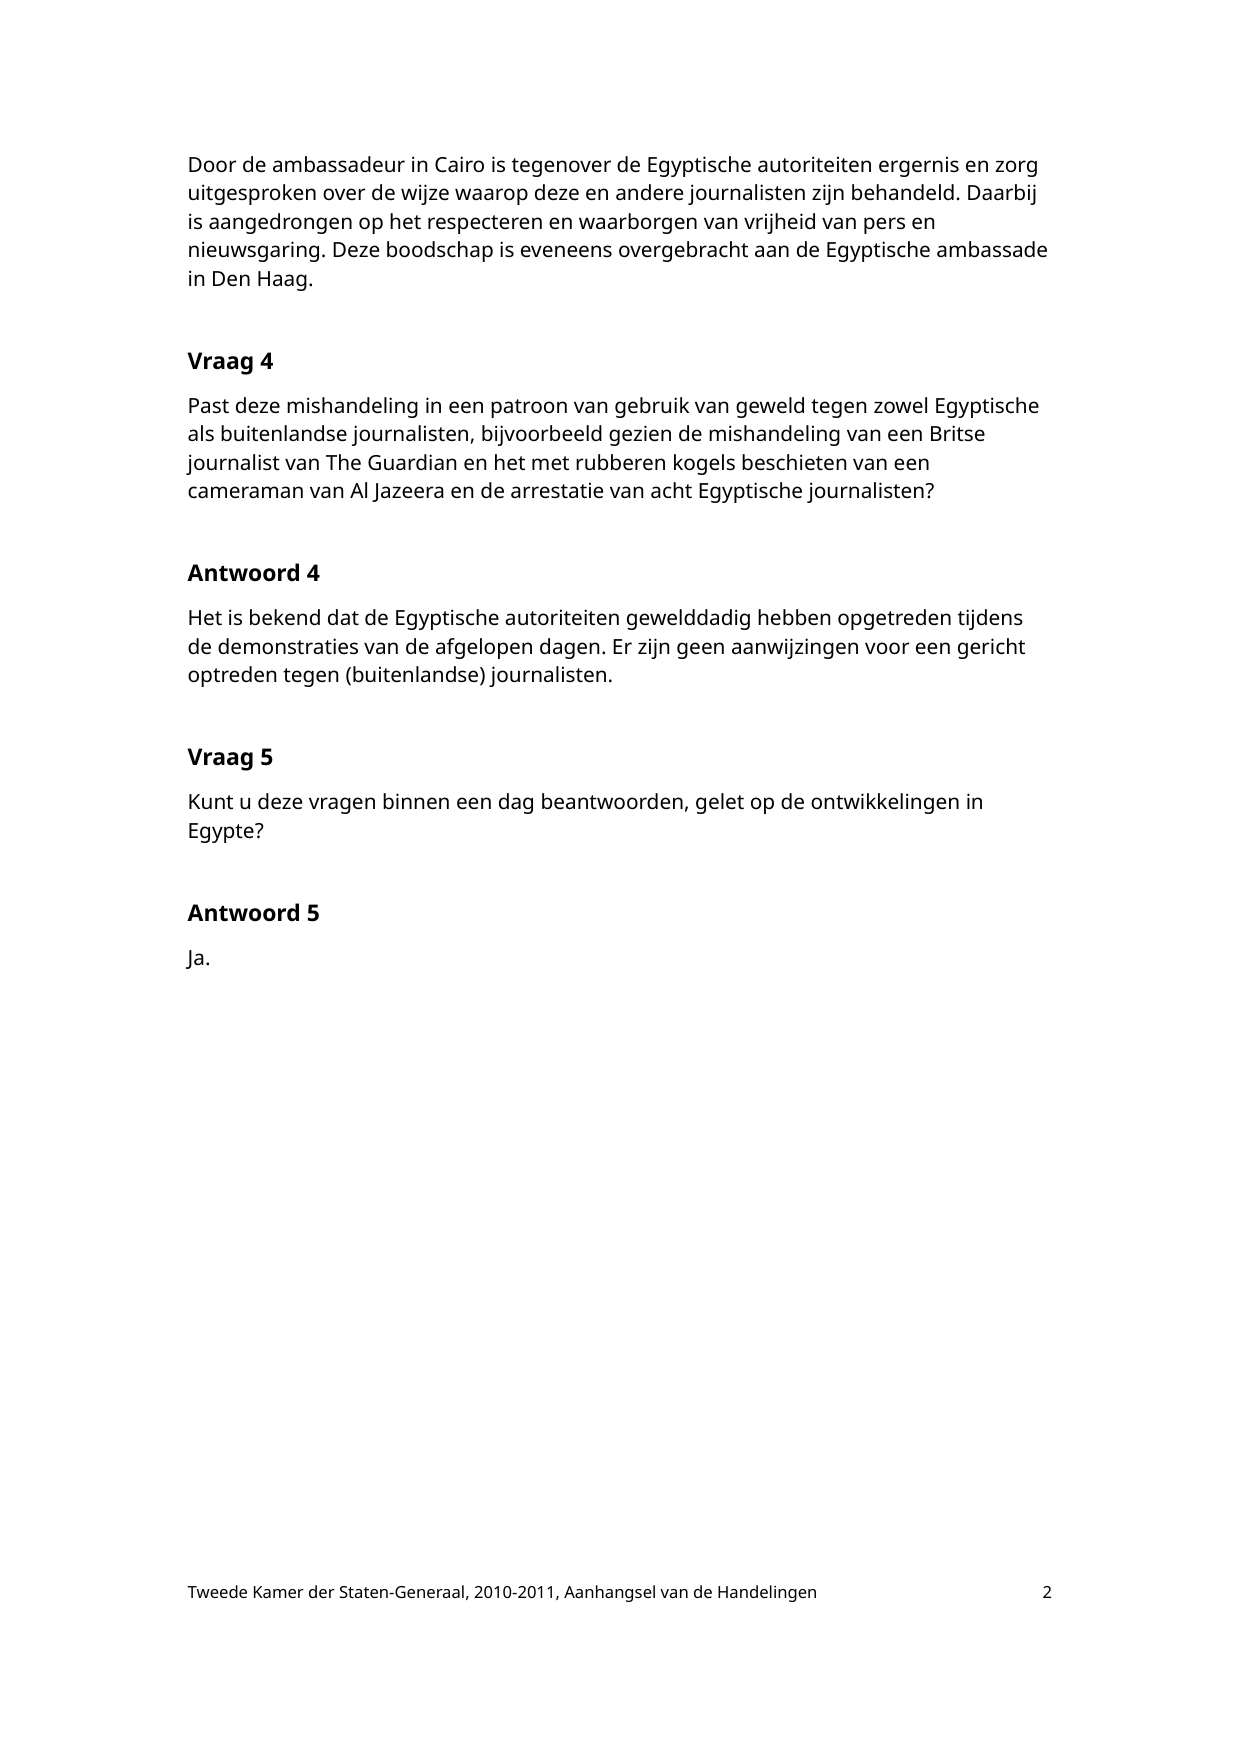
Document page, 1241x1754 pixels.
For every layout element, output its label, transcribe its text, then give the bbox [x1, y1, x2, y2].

text Door de ambassadeur in Cairo is tegenover de Egyptische autoriteiten ergernis en zorg uitgesproken over de wijze waarop deze en andere journalisten zijn behandeld. Daarbij is aangedrongen op het respecteren en waarborgen van vrijheid van pers en nieuwsgaring. Deze boodschap is eveneens overgebracht aan de Egyptische ambassade in Den Haag. [187, 150, 1053, 292]
text Het is bekend dat de Egyptische autoriteiten gewelddadig hebben opgetreden tijdens de demonstraties van de afgelopen dagen. Er zijn geen aanwijzingen voor een gericht optreden tegen (buitenlandse) journalisten. [187, 603, 1053, 689]
text Past deze mishandeling in een patroon van gebruik van geweld tegen zowel Egyptische als buitenlandse journalisten, bijvoorbeeld gezien de mishandeling van een Britse journalist van The Guardian en het met rubberen kogels beschieten van een cameraman van Al Jazeera en de arrestatie van acht Egyptische journalisten? [187, 391, 1053, 505]
subtitle Antwoord 5 [187, 897, 1053, 928]
subtitle Vraag 5 [187, 741, 1053, 772]
subtitle Vraag 4 [187, 345, 1053, 376]
text Ja. [187, 943, 1053, 972]
subtitle Antwoord 4 [187, 557, 1053, 588]
text Kunt u deze vragen binnen een dag beantwoorden, gelet op de ontwikkelingen in Egypte? [187, 787, 1053, 844]
